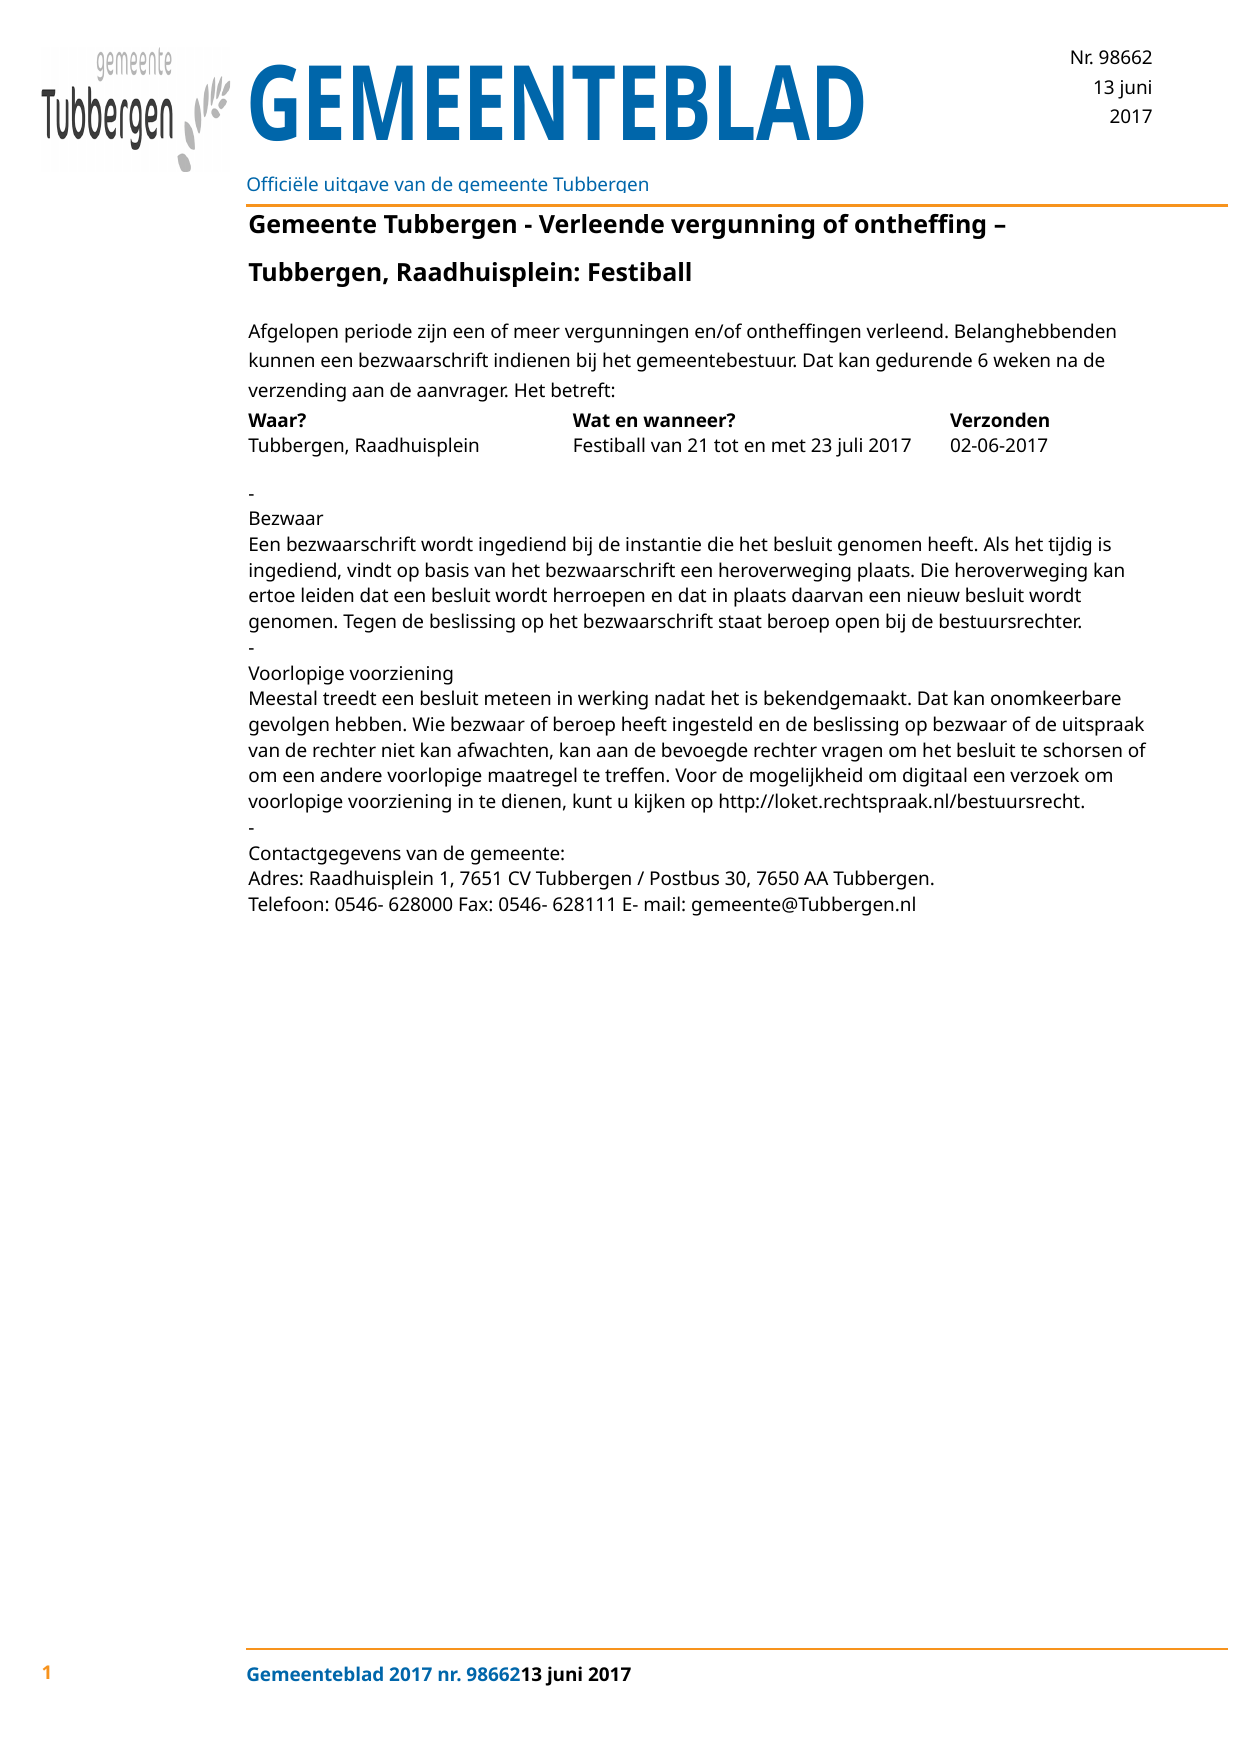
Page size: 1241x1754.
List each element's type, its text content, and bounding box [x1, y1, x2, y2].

text Telefoon: 0546- 628000 Fax: 0546- 628111 E- mail: gemeente@Tubbergen.nl [248, 891, 1152, 917]
text Afgelopen periode zijn een of meer vergunningen en/of ontheffingen verleend. Belanghebbenden kunnen een bezwaarschrift indienen bij het gemeentebestuur. Dat kan gedurende 6 weken na de verzending aan de aanvrager. Het betreft: [248, 318, 1152, 403]
table_cell Festiball van 21 tot en met 23 juli 2017 [573, 433, 950, 458]
text Gemeente Tubbergen - Verleende vergunning of ontheffing – Tubbergen, Raadhuisplein: Festiball [248, 207, 1152, 288]
table_header Wat en wanneer? [573, 407, 950, 432]
table_header Verzonden [950, 407, 1152, 432]
text - [248, 634, 1152, 660]
table_cell Tubbergen, Raadhuisplein [248, 433, 573, 458]
text Meestal treedt een besluit meteen in werking nadat het is bekendgemaakt. Dat kan onomkeerbare gevolgen hebben. Wie bezwaar of beroep heeft ingesteld en de beslissing op bezwaar of de uitspraak van de rechter niet kan afwachten, kan aan de bevoegde rechter vragen om het besluit te schorsen of om een andere voorlopige maatregel te treffen. Voor de mogelijkheid om digitaal een verzoek om voorlopige voorziening in te dienen, kunt u kijken op http://loket.rechtspraak.nl/bestuursrecht. [248, 686, 1152, 814]
picture [41, 47, 231, 172]
text - [248, 814, 1152, 840]
text - [248, 480, 1152, 505]
text Adres: Raadhuisplein 1, 7651 CV Tubbergen / Postbus 30, 7650 AA Tubbergen. [248, 866, 1152, 891]
table_header Waar? [248, 407, 573, 432]
text Voorlopige voorziening [248, 660, 1152, 686]
text Een bezwaarschrift wordt ingediend bij de instantie die het besluit genomen heeft. Als het tijdig is ingediend, vindt op basis van het bezwaarschrift een heroverweging plaats. Die heroverweging kan ertoe leiden dat een besluit wordt herroepen en dat in plaats daarvan een nieuw besluit wordt genomen. Tegen de beslissing op het bezwaarschrift staat beroep open bij de bestuursrechter. [248, 531, 1152, 634]
table_cell 02-06-2017 [950, 433, 1152, 458]
text Contactgegevens van de gemeente: [248, 840, 1152, 866]
text Bezwaar [248, 505, 1152, 531]
